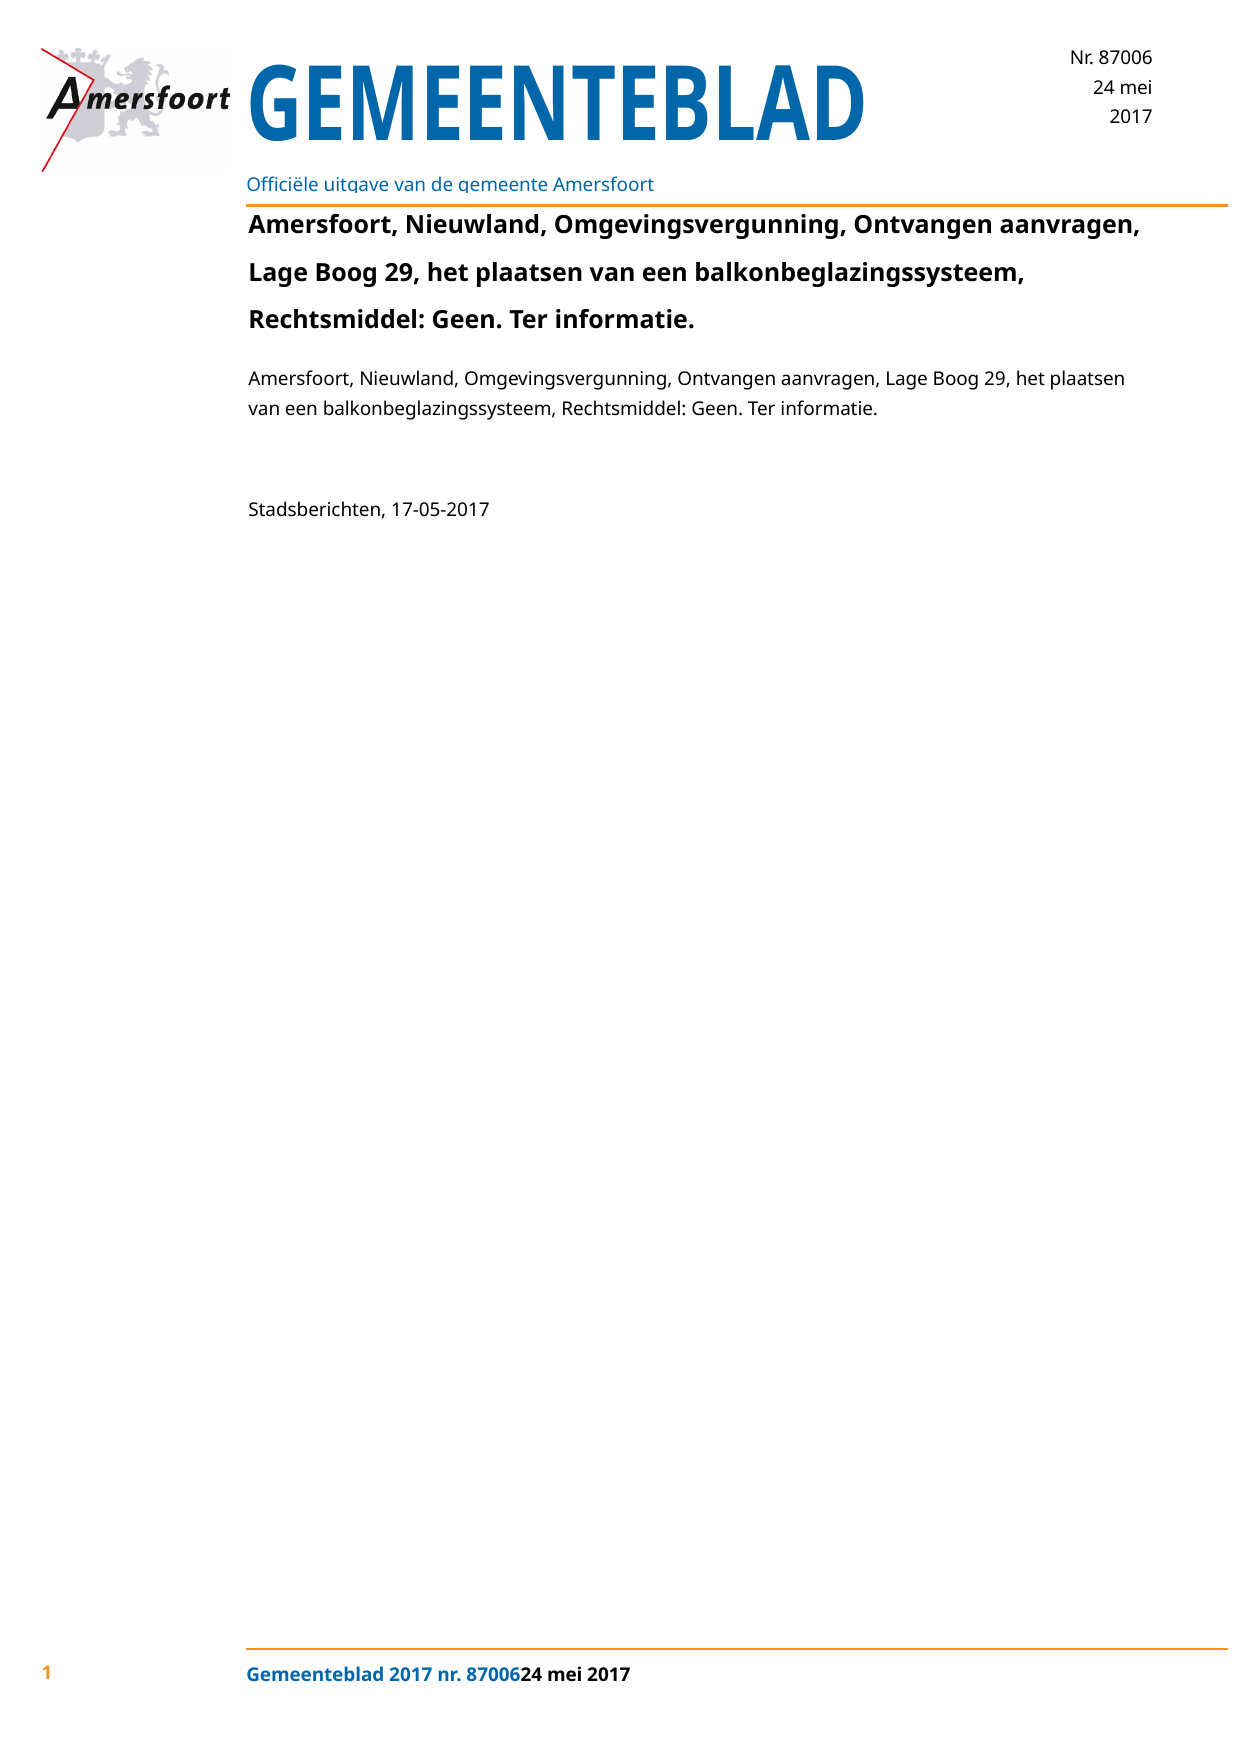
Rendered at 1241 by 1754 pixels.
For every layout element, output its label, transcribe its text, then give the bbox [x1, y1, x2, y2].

text Amersfoort, Nieuwland, Omgevingsvergunning, Ontvangen aanvragen, Lage Boog 29, het plaatsen van een balkonbeglazingssysteem, Rechtsmiddel: Geen. Ter informatie. [248, 207, 1152, 336]
text Stadsberichten, 17-05-2017 [248, 496, 1152, 522]
text Amersfoort, Nieuwland, Omgevingsvergunning, Ontvangen aanvragen, Lage Boog 29, het plaatsen van een balkonbeglazingssysteem, Rechtsmiddel: Geen. Ter informatie. [248, 366, 1152, 421]
picture [41, 47, 231, 172]
